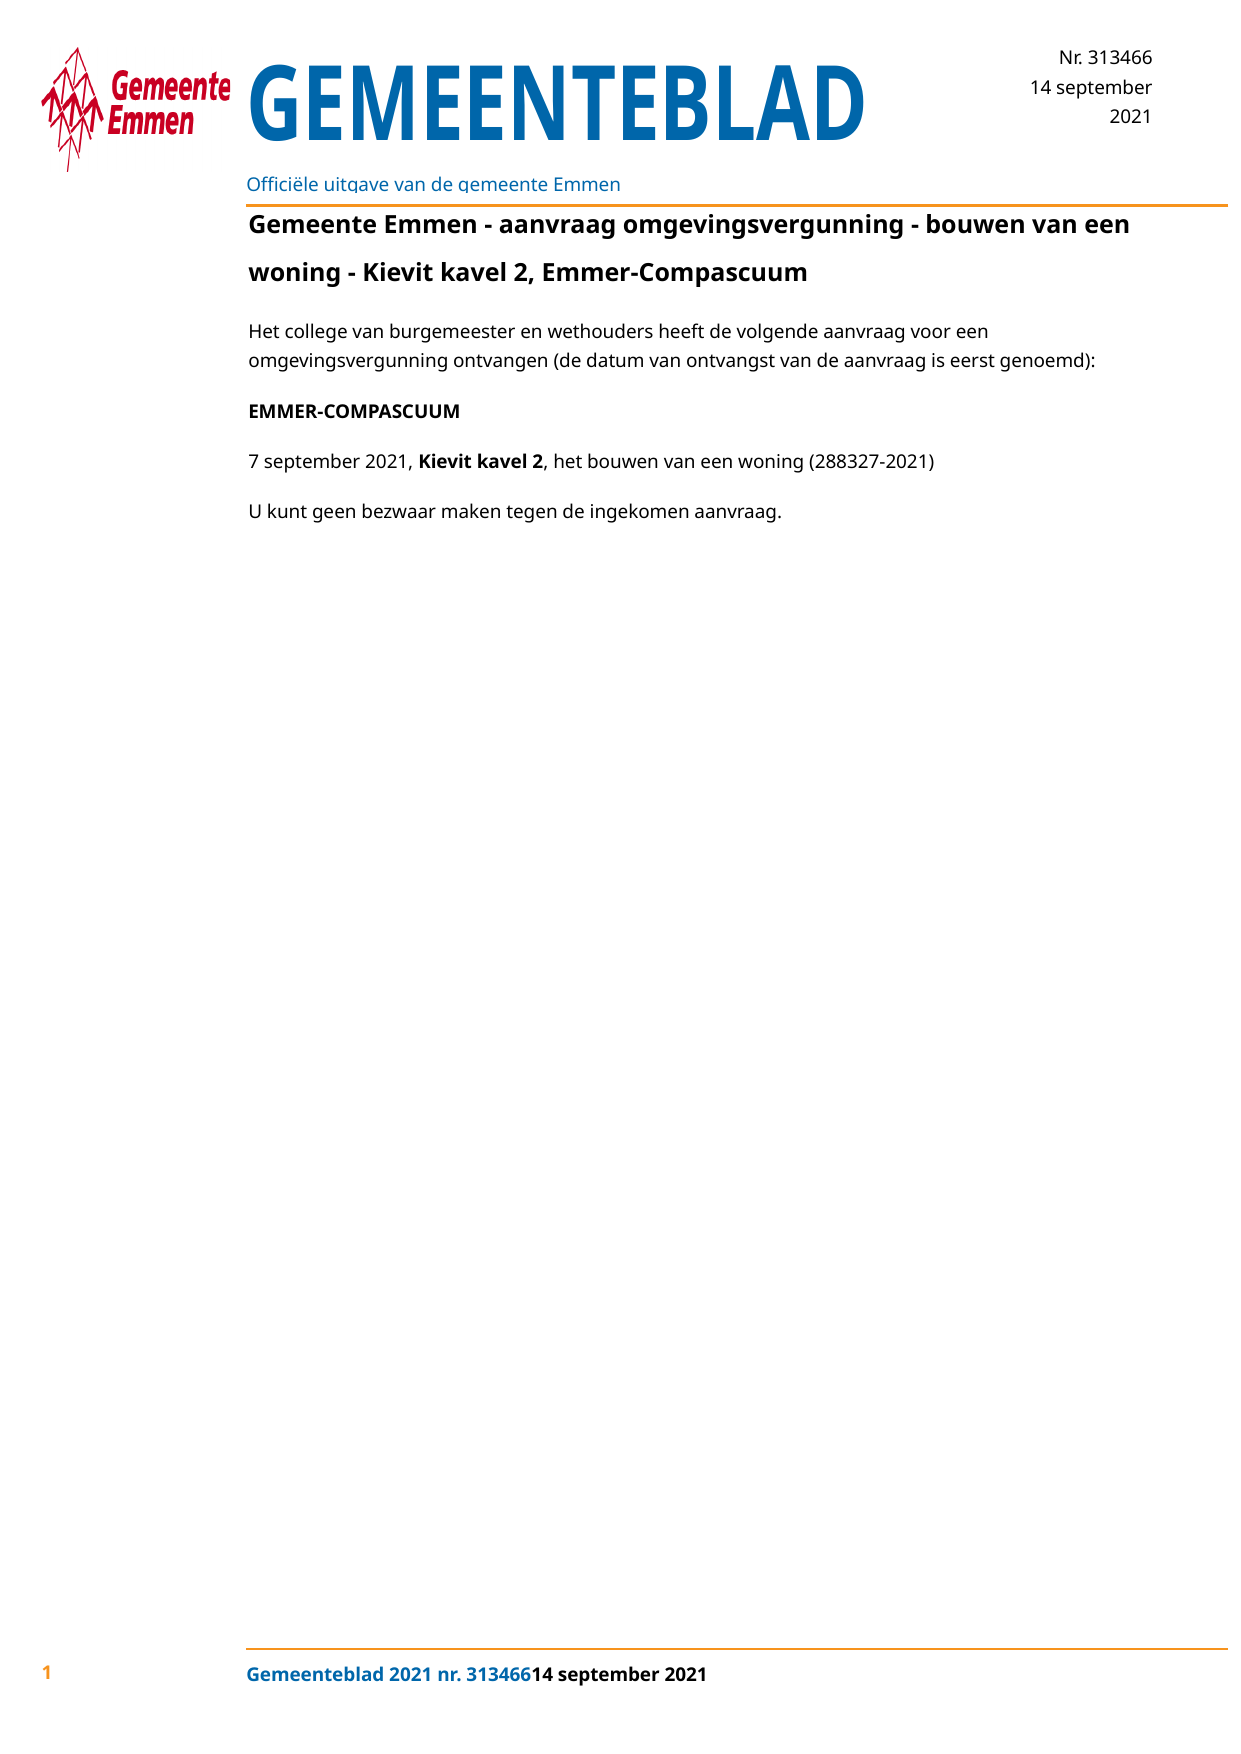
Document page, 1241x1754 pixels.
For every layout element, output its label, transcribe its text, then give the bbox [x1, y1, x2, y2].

picture [41, 47, 231, 172]
text Gemeente Emmen - aanvraag omgevingsvergunning - bouwen van een woning - Kievit kavel 2, Emmer-Compascuum [248, 207, 1152, 288]
text 7 september 2021, Kievit kavel 2, het bouwen van een woning (288327-2021) [248, 448, 1152, 474]
text EMMER-COMPASCUUM [248, 398, 1152, 424]
text U kunt geen bezwaar maken tegen de ingekomen aanvraag. [248, 499, 1152, 524]
text Het college van burgemeester en wethouders heeft de volgende aanvraag voor een omgevingsvergunning ontvangen (de datum van ontvangst van de aanvraag is eerst genoemd): [248, 318, 1152, 373]
